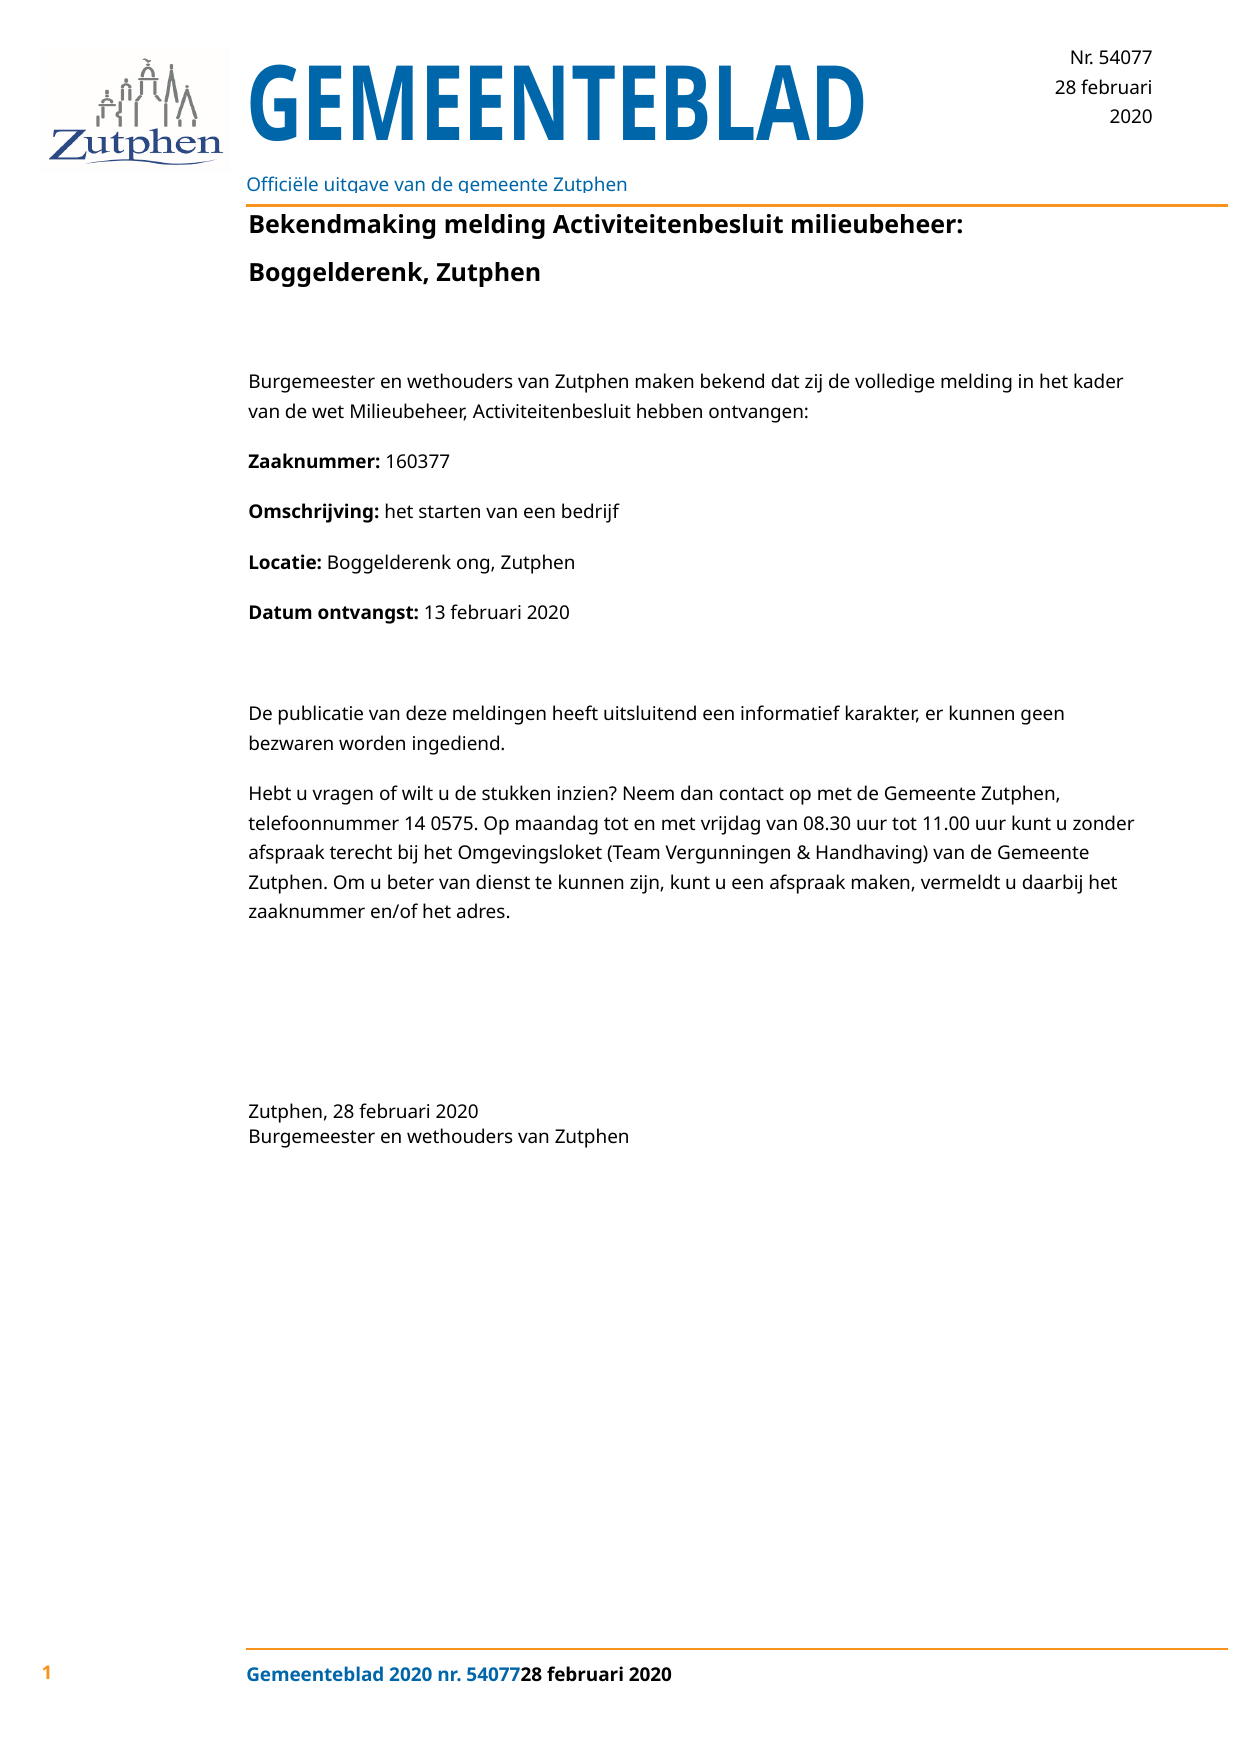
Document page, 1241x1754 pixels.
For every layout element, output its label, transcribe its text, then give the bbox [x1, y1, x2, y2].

text Locatie: Boggelderenk ong, Zutphen [248, 549, 1152, 575]
text Burgemeester en wethouders van Zutphen [248, 1123, 1152, 1149]
text Hebt u vragen of wilt u de stukken inzien? Neem dan contact op met de Gemeente Zutphen, telefoonnummer 14 0575. Op maandag tot en met vrijdag van 08.30 uur tot 11.00 uur kunt u zonder afspraak terecht bij het Omgevingsloket (Team Vergunningen & Handhaving) van de Gemeente Zutphen. Om u beter van dienst te kunnen zijn, kunt u een afspraak maken, vermeldt u daarbij het zaaknummer en/of het adres. [248, 780, 1152, 924]
text Burgemeester en wethouders van Zutphen maken bekend dat zij de volledige melding in het kader van de wet Milieubeheer, Activiteitenbesluit hebben ontvangen: [248, 368, 1152, 424]
text Zutphen, 28 februari 2020 [248, 1098, 1152, 1123]
text Zaaknummer: 160377 [248, 448, 1152, 474]
text Datum ontvangst: 13 februari 2020 [248, 599, 1152, 625]
text Bekendmaking melding Activiteitenbesluit milieubeheer: Boggelderenk, Zutphen [248, 207, 1152, 288]
text Omschrijving: het starten van een bedrijf [248, 499, 1152, 524]
text De publicatie van deze meldingen heeft uitsluitend een informatief karakter, er kunnen geen bezwaren worden ingediend. [248, 700, 1152, 756]
picture [41, 47, 231, 172]
